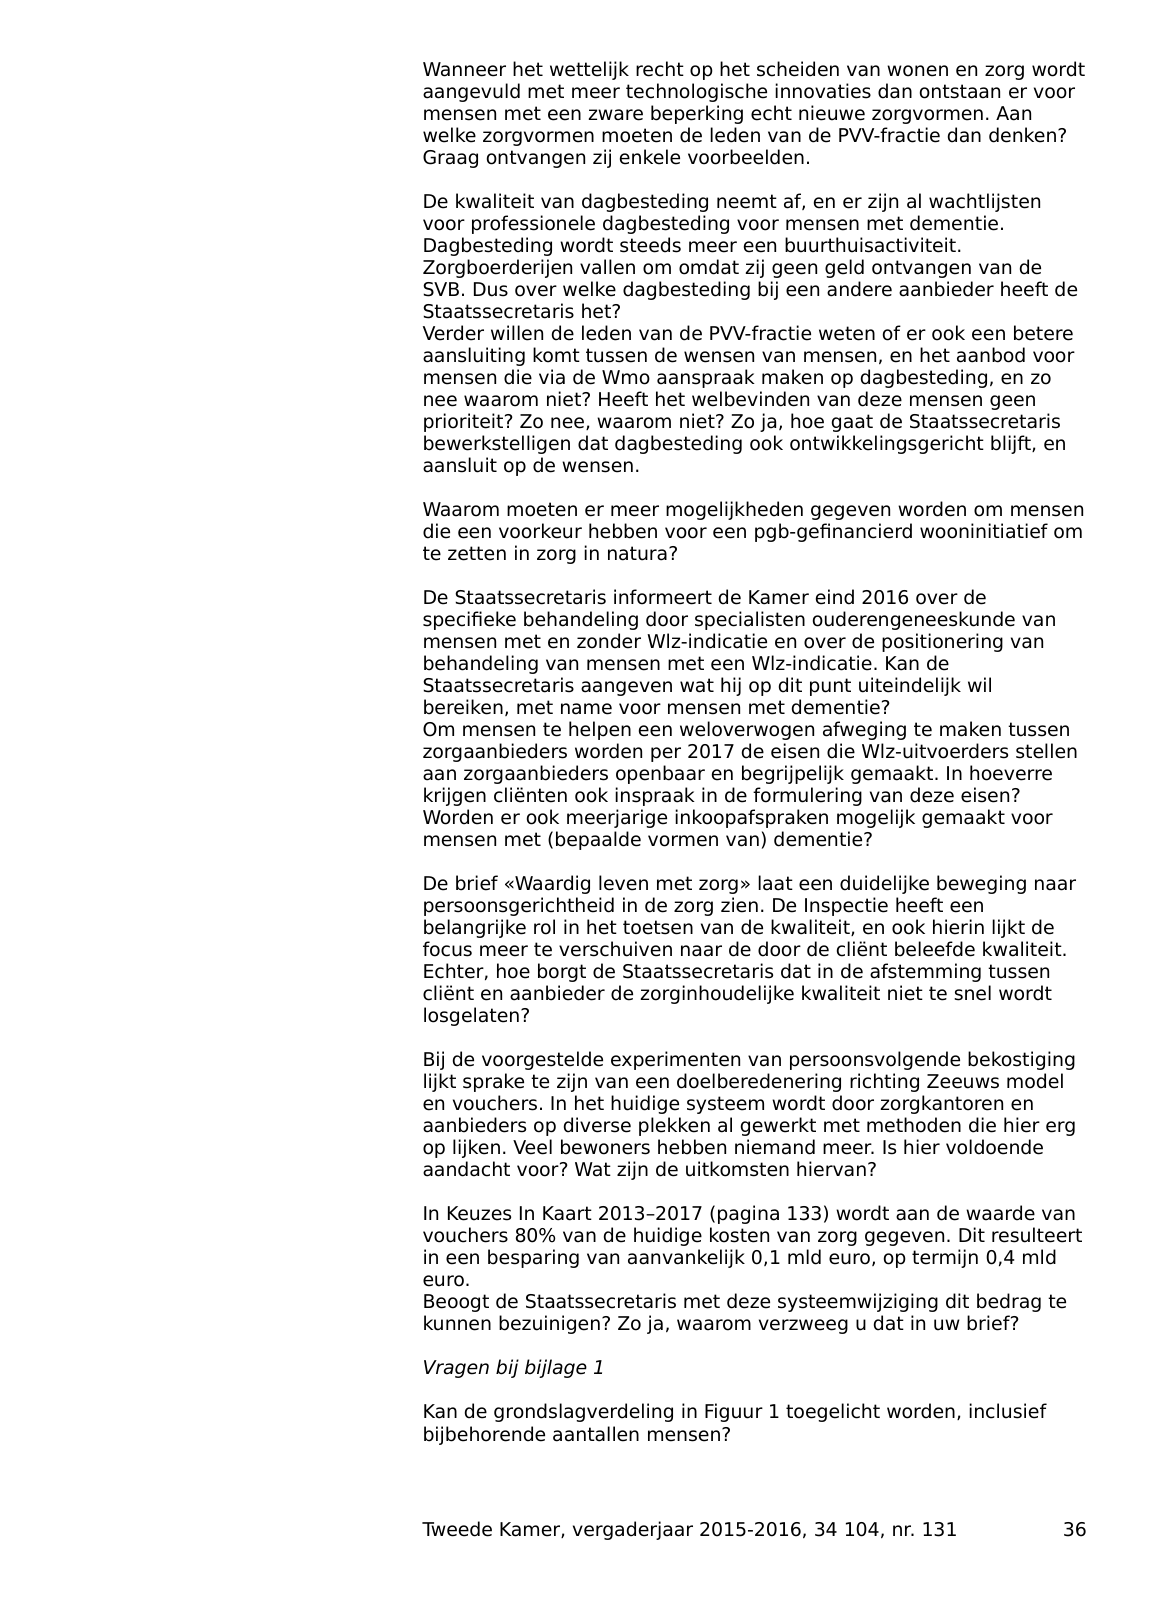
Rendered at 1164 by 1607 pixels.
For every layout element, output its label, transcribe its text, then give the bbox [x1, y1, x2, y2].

text De Staatssecretaris informeert de Kamer eind 2016 over de specifieke behandeling door specialisten ouderengeneeskunde van mensen met en zonder Wlz-indicatie en over de positionering van behandeling van mensen met een Wlz-indicatie. Kan de Staatssecretaris aangeven wat hij op dit punt uiteindelijk wil bereiken, met name voor mensen met dementie? [422, 587, 1087, 719]
text Wanneer het wettelijk recht op het scheiden van wonen en zorg wordt aangevuld met meer technologische innovaties dan ontstaan er voor mensen met een zware beperking echt nieuwe zorgvormen. Aan welke zorgvormen moeten de leden van de PVV-fractie dan denken? Graag ontvangen zij enkele voorbeelden. [422, 59, 1087, 169]
text In Keuzes In Kaart 2013–2017 (pagina 133) wordt aan de waarde van vouchers 80% van de huidige kosten van zorg gegeven. Dit resulteert in een besparing van aanvankelijk 0,1 mld euro, op termijn 0,4 mld euro. [422, 1203, 1087, 1291]
subtitle Vragen bij bijlage 1 [422, 1357, 1087, 1379]
text Beoogt de Staatssecretaris met deze systeemwijziging dit bedrag te kunnen bezuinigen? Zo ja, waarom verzweeg u dat in uw brief? [422, 1291, 1087, 1335]
text Kan de grondslagverdeling in Figuur 1 toegelicht worden, inclusief bijbehorende aantallen mensen? [422, 1401, 1087, 1445]
text Verder willen de leden van de PVV-fractie weten of er ook een betere aansluiting komt tussen de wensen van mensen, en het aanbod voor mensen die via de Wmo aanspraak maken op dagbesteding, en zo nee waarom niet? Heeft het welbevinden van deze mensen geen prioriteit? Zo nee, waarom niet? Zo ja, hoe gaat de Staatssecretaris bewerkstelligen dat dagbesteding ook ontwikkelingsgericht blijft, en aansluit op de wensen. [422, 323, 1087, 477]
text Bij de voorgestelde experimenten van persoonsvolgende bekostiging lijkt sprake te zijn van een doelberedenering richting Zeeuws model en vouchers. In het huidige systeem wordt door zorgkantoren en aanbieders op diverse plekken al gewerkt met methoden die hier erg op lijken. Veel bewoners hebben niemand meer. Is hier voldoende aandacht voor? Wat zijn de uitkomsten hiervan? [422, 1049, 1087, 1181]
text De brief «Waardig leven met zorg» laat een duidelijke beweging naar persoonsgerichtheid in de zorg zien. De Inspectie heeft een belangrijke rol in het toetsen van de kwaliteit, en ook hierin lijkt de focus meer te verschuiven naar de door de cliënt beleefde kwaliteit. Echter, hoe borgt de Staatssecretaris dat in de afstemming tussen cliënt en aanbieder de zorginhoudelijke kwaliteit niet te snel wordt losgelaten? [422, 873, 1087, 1027]
text Waarom moeten er meer mogelijkheden gegeven worden om mensen die een voorkeur hebben voor een pgb-gefinancierd wooninitiatief om te zetten in zorg in natura? [422, 499, 1087, 565]
text Om mensen te helpen een weloverwogen afweging te maken tussen zorgaanbieders worden per 2017 de eisen die Wlz-uitvoerders stellen aan zorgaanbieders openbaar en begrijpelijk gemaakt. In hoeverre krijgen cliënten ook inspraak in de formulering van deze eisen? [422, 719, 1087, 807]
text De kwaliteit van dagbesteding neemt af, en er zijn al wachtlijsten voor professionele dagbesteding voor mensen met dementie. Dagbesteding wordt steeds meer een buurthuisactiviteit. Zorgboerderijen vallen om omdat zij geen geld ontvangen van de SVB. Dus over welke dagbesteding bij een andere aanbieder heeft de Staatssecretaris het? [422, 191, 1087, 323]
text Worden er ook meerjarige inkoopafspraken mogelijk gemaakt voor mensen met (bepaalde vormen van) dementie? [422, 807, 1087, 851]
